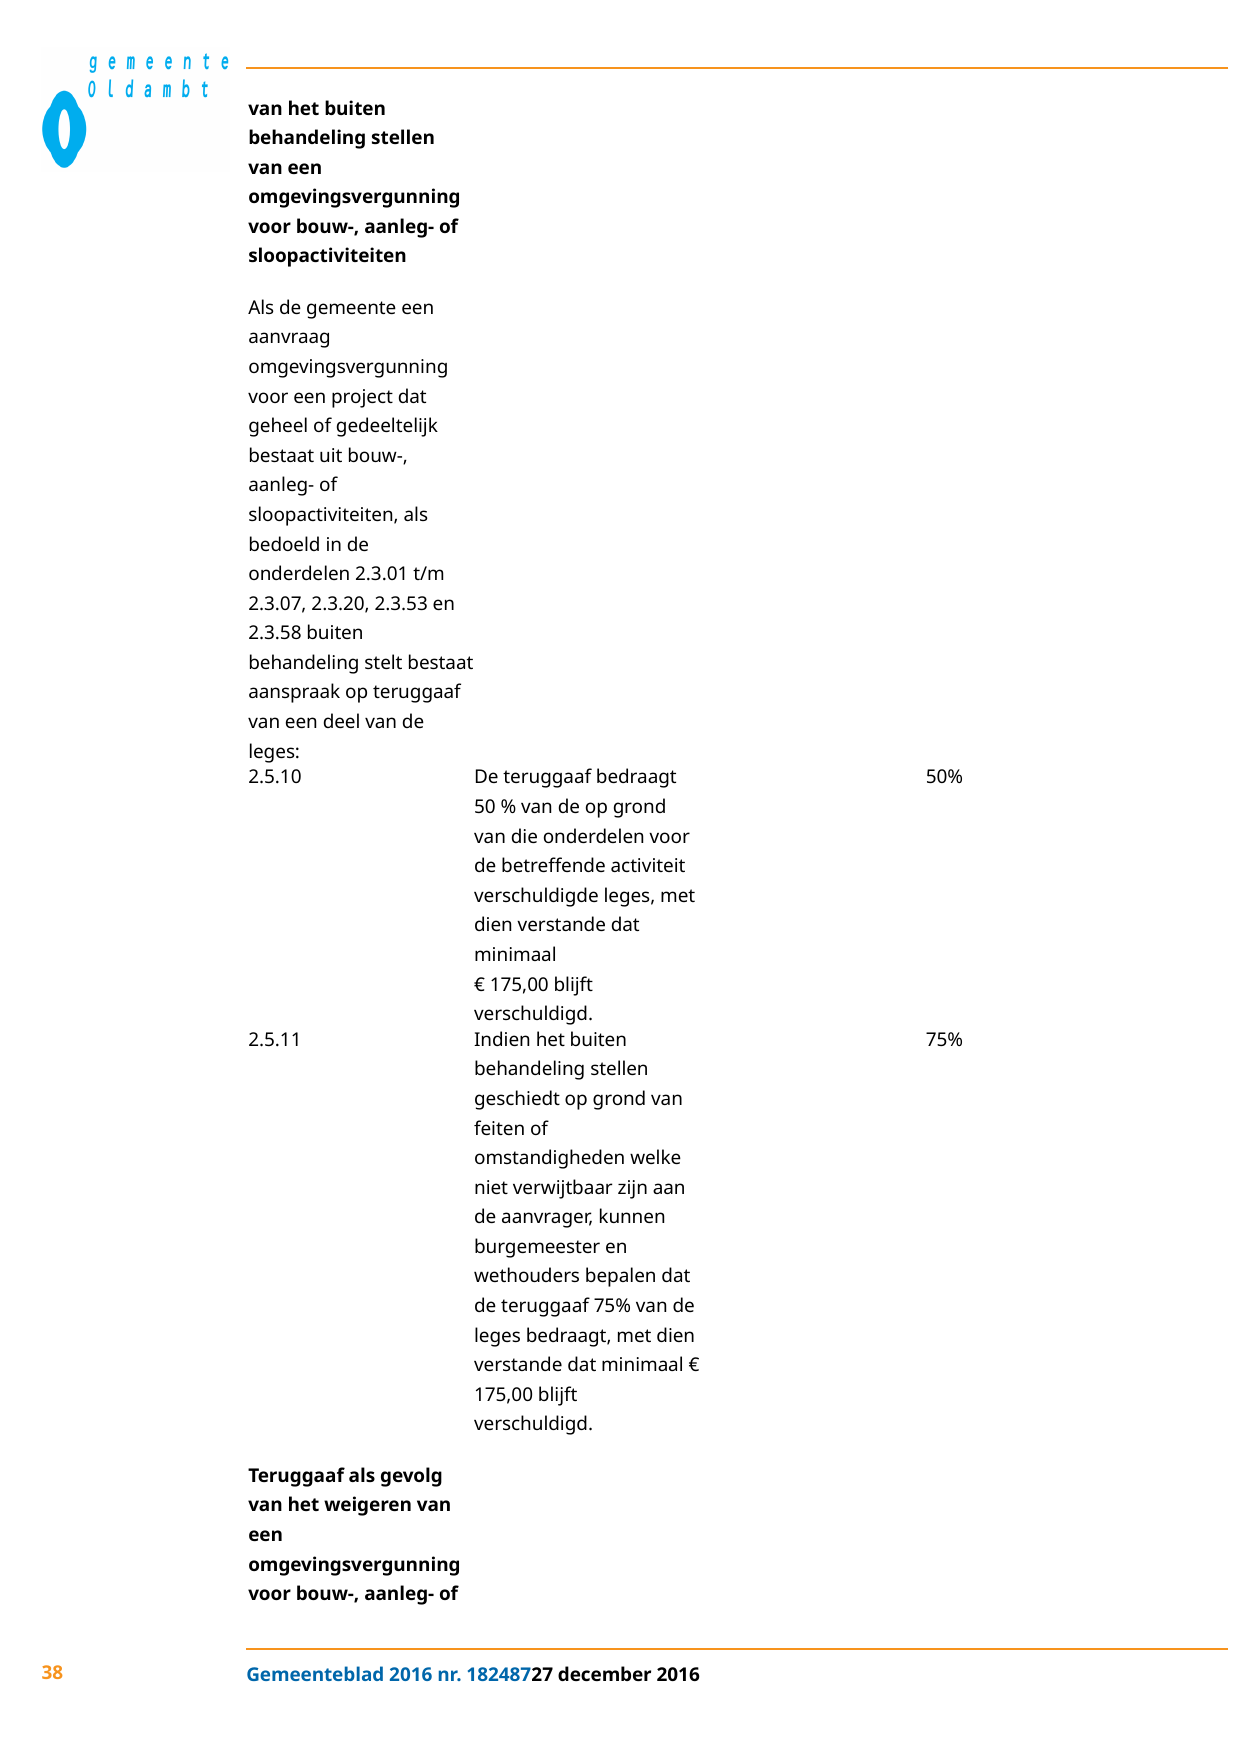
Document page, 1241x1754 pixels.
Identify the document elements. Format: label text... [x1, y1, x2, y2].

table_cell [700, 269, 926, 294]
table_cell [700, 764, 926, 1026]
table_cell De teruggaaf bedraagt 50 % van de op grond van die onderdelen voor de betreffende activiteit verschuldigde leges, met dien verstande dat minimaal € 175,00 blijft verschuldigd. [474, 764, 700, 1026]
table_header [700, 95, 926, 268]
table_cell [700, 1026, 926, 1436]
table_cell [474, 269, 700, 294]
table_cell 2.5.10 [248, 764, 474, 1026]
table_cell Als de gemeente een aanvraag omgevingsvergunning voor een project dat geheel of gedeeltelijk bestaat uit bouw-, aanleg- of sloopactiviteiten, als bedoeld in de onderdelen 2.3.01 t/m 2.3.07, 2.3.20, 2.3.53 en 2.3.58 buiten behandeling stelt bestaat aanspraak op teruggaaf van een deel van de leges: [248, 294, 474, 764]
table_cell Teruggaaf als gevolg van het weigeren van een omgevingsvergunning voor bouw-, aanleg- of [248, 1462, 474, 1606]
table_cell [700, 1462, 926, 1606]
table_cell Indien het buiten behandeling stellen geschiedt op grond van feiten of omstandigheden welke niet verwijtbaar zijn aan de aanvrager, kunnen burgemeester en wethouders bepalen dat de teruggaaf 75% van de leges bedraagt, met dien verstande dat minimaal € 175,00 blijft verschuldigd. [474, 1026, 700, 1436]
table_cell [248, 269, 474, 294]
table_cell [474, 1436, 700, 1462]
table_cell 2.5.11 [248, 1026, 474, 1436]
table_cell [474, 294, 700, 764]
table_cell [926, 1436, 1152, 1462]
table_cell 75% [926, 1026, 1152, 1436]
table_header [474, 95, 700, 268]
table_cell [700, 1436, 926, 1462]
table_cell [248, 1436, 474, 1462]
table_cell [700, 294, 926, 764]
table_cell 50% [926, 764, 1152, 1026]
table_cell [474, 1462, 700, 1606]
table_header van het buiten behandeling stellen van een omgevingsvergunning voor bouw-, aanleg- of sloopactiviteiten [248, 95, 474, 268]
picture [41, 47, 231, 172]
